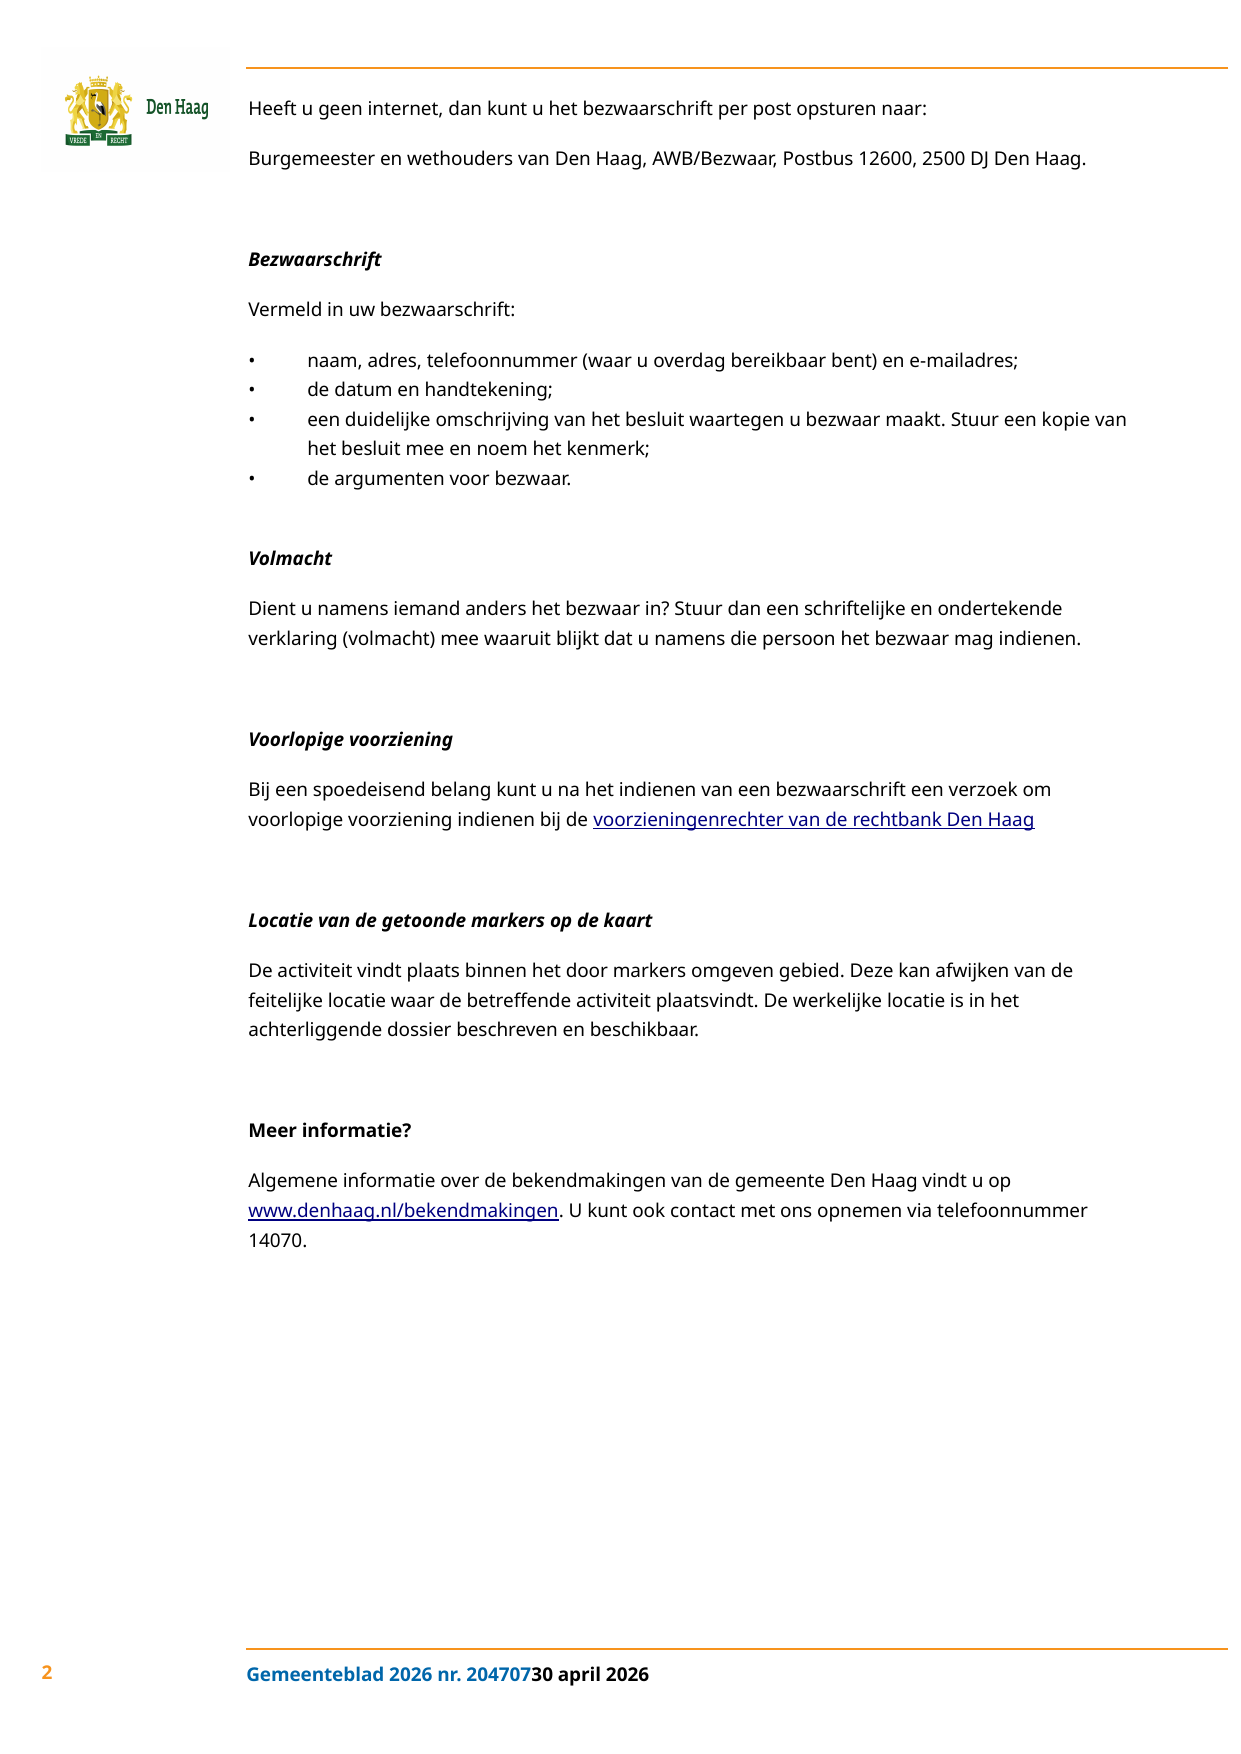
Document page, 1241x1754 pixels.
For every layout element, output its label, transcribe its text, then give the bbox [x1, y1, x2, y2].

text De activiteit vindt plaats binnen het door markers omgeven gebied. Deze kan afwijken van de feitelijke locatie waar de betreffende activiteit plaatsvindt. De werkelijke locatie is in het achterliggende dossier beschreven en beschikbaar. [248, 957, 1152, 1042]
text Volmacht [248, 545, 1152, 571]
list een duidelijke omschrijving van het besluit waartegen u bezwaar maakt. Stuur een kopie van het besluit mee en noem het kenmerk; [248, 406, 1152, 461]
text Dient u namens iemand anders het bezwaar in? Stuur dan een schriftelijke en ondertekende verklaring (volmacht) mee waaruit blijkt dat u namens die persoon het bezwaar mag indienen. [248, 596, 1152, 651]
text Vermeld in uw bezwaarschrift: [248, 296, 1152, 322]
text Locatie van de getoonde markers op de kaart [248, 907, 1152, 933]
picture [41, 47, 231, 172]
text Bij een spoedeisend belang kunt u na het indienen van een bezwaarschrift een verzoek om voorlopige voorziening indienen bij de voorzieningenrechter van de rechtbank Den Haag [248, 776, 1152, 832]
list de datum en handtekening; [248, 376, 1152, 402]
text Burgemeester en wethouders van Den Haag, AWB/Bezwaar, Postbus 12600, 2500 DJ Den Haag. [248, 145, 1152, 171]
text Voorlopige voorziening [248, 726, 1152, 752]
text Meer informatie? [248, 1117, 1152, 1143]
text Algemene informatie over de bekendmakingen van de gemeente Den Haag vindt u op www.denhaag.nl/bekendmakingen. U kunt ook contact met ons opnemen via telefoonnummer 14070. [248, 1168, 1152, 1253]
list naam, adres, telefoonnummer (waar u overdag bereikbaar bent) en e-mailadres; [248, 347, 1152, 373]
text Bezwaarschrift [248, 246, 1152, 272]
text Heeft u geen internet, dan kunt u het bezwaarschrift per post opsturen naar: [248, 95, 1152, 121]
list de argumenten voor bezwaar. [248, 465, 1152, 491]
